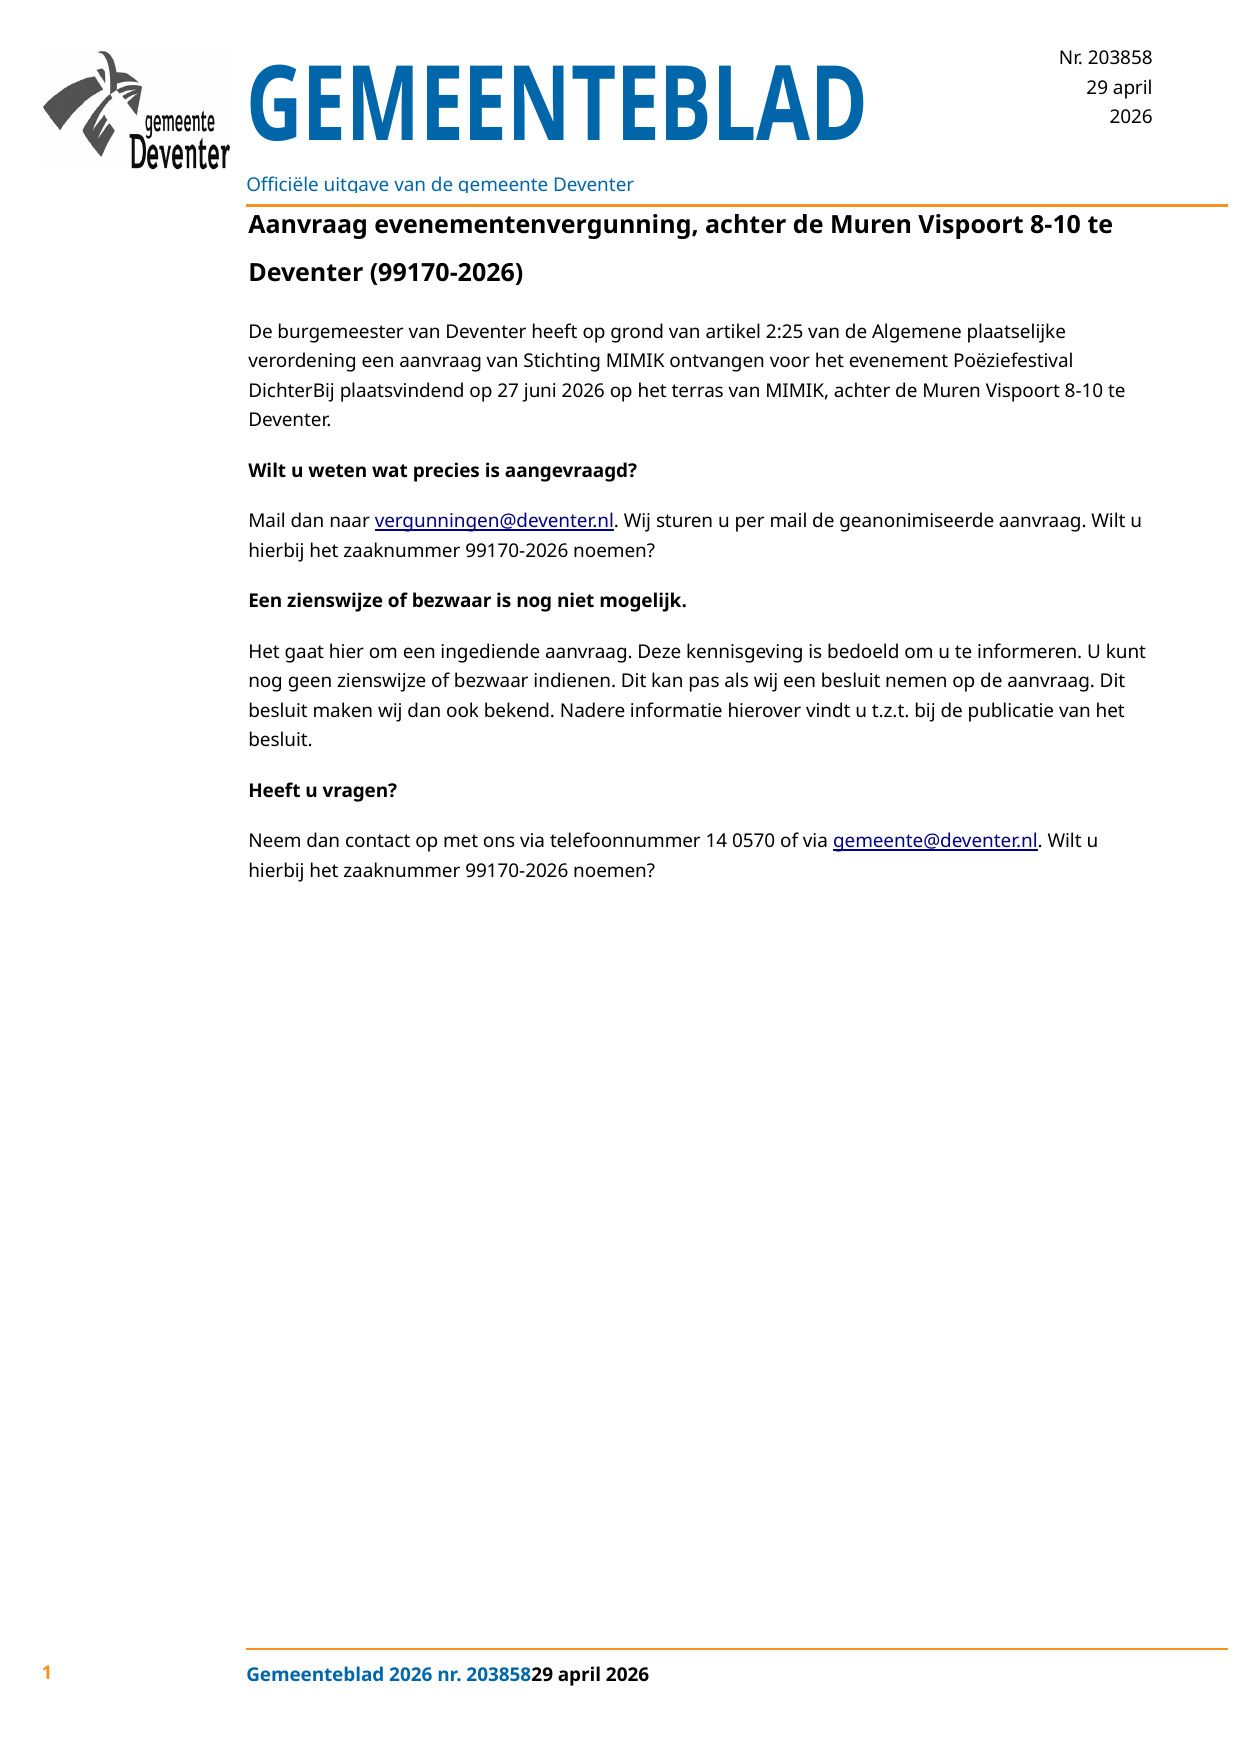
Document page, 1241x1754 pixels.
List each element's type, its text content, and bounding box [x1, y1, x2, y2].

text Het gaat hier om een ingediende aanvraag. Deze kennisgeving is bedoeld om u te informeren. U kunt nog geen zienswijze of bezwaar indienen. Dit kan pas als wij een besluit nemen op de aanvraag. Dit besluit maken wij dan ook bekend. Nadere informatie hierover vindt u t.z.t. bij de publicatie van het besluit. [248, 638, 1152, 752]
text Een zienswijze of bezwaar is nog niet mogelijk. [248, 587, 1152, 613]
picture [41, 47, 231, 172]
text Aanvraag evenementenvergunning, achter de Muren Vispoort 8-10 te Deventer (99170-2026) [248, 207, 1152, 288]
text Neem dan contact op met ons via telefoonnummer 14 0570 of via gemeente@deventer.nl. Wilt u hierbij het zaaknummer 99170-2026 noemen? [248, 827, 1152, 883]
text Wilt u weten wat precies is aangevraagd? [248, 457, 1152, 483]
text De burgemeester van Deventer heeft op grond van artikel 2:25 van de Algemene plaatselijke verordening een aanvraag van Stichting MIMIK ontvangen voor het evenement Poëziefestival DichterBij plaatsvindend op 27 juni 2026 op het terras van MIMIK, achter de Muren Vispoort 8-10 te Deventer. [248, 318, 1152, 432]
text Heeft u vragen? [248, 777, 1152, 803]
text Mail dan naar vergunningen@deventer.nl. Wij sturen u per mail de geanonimiseerde aanvraag. Wilt u hierbij het zaaknummer 99170-2026 noemen? [248, 507, 1152, 563]
